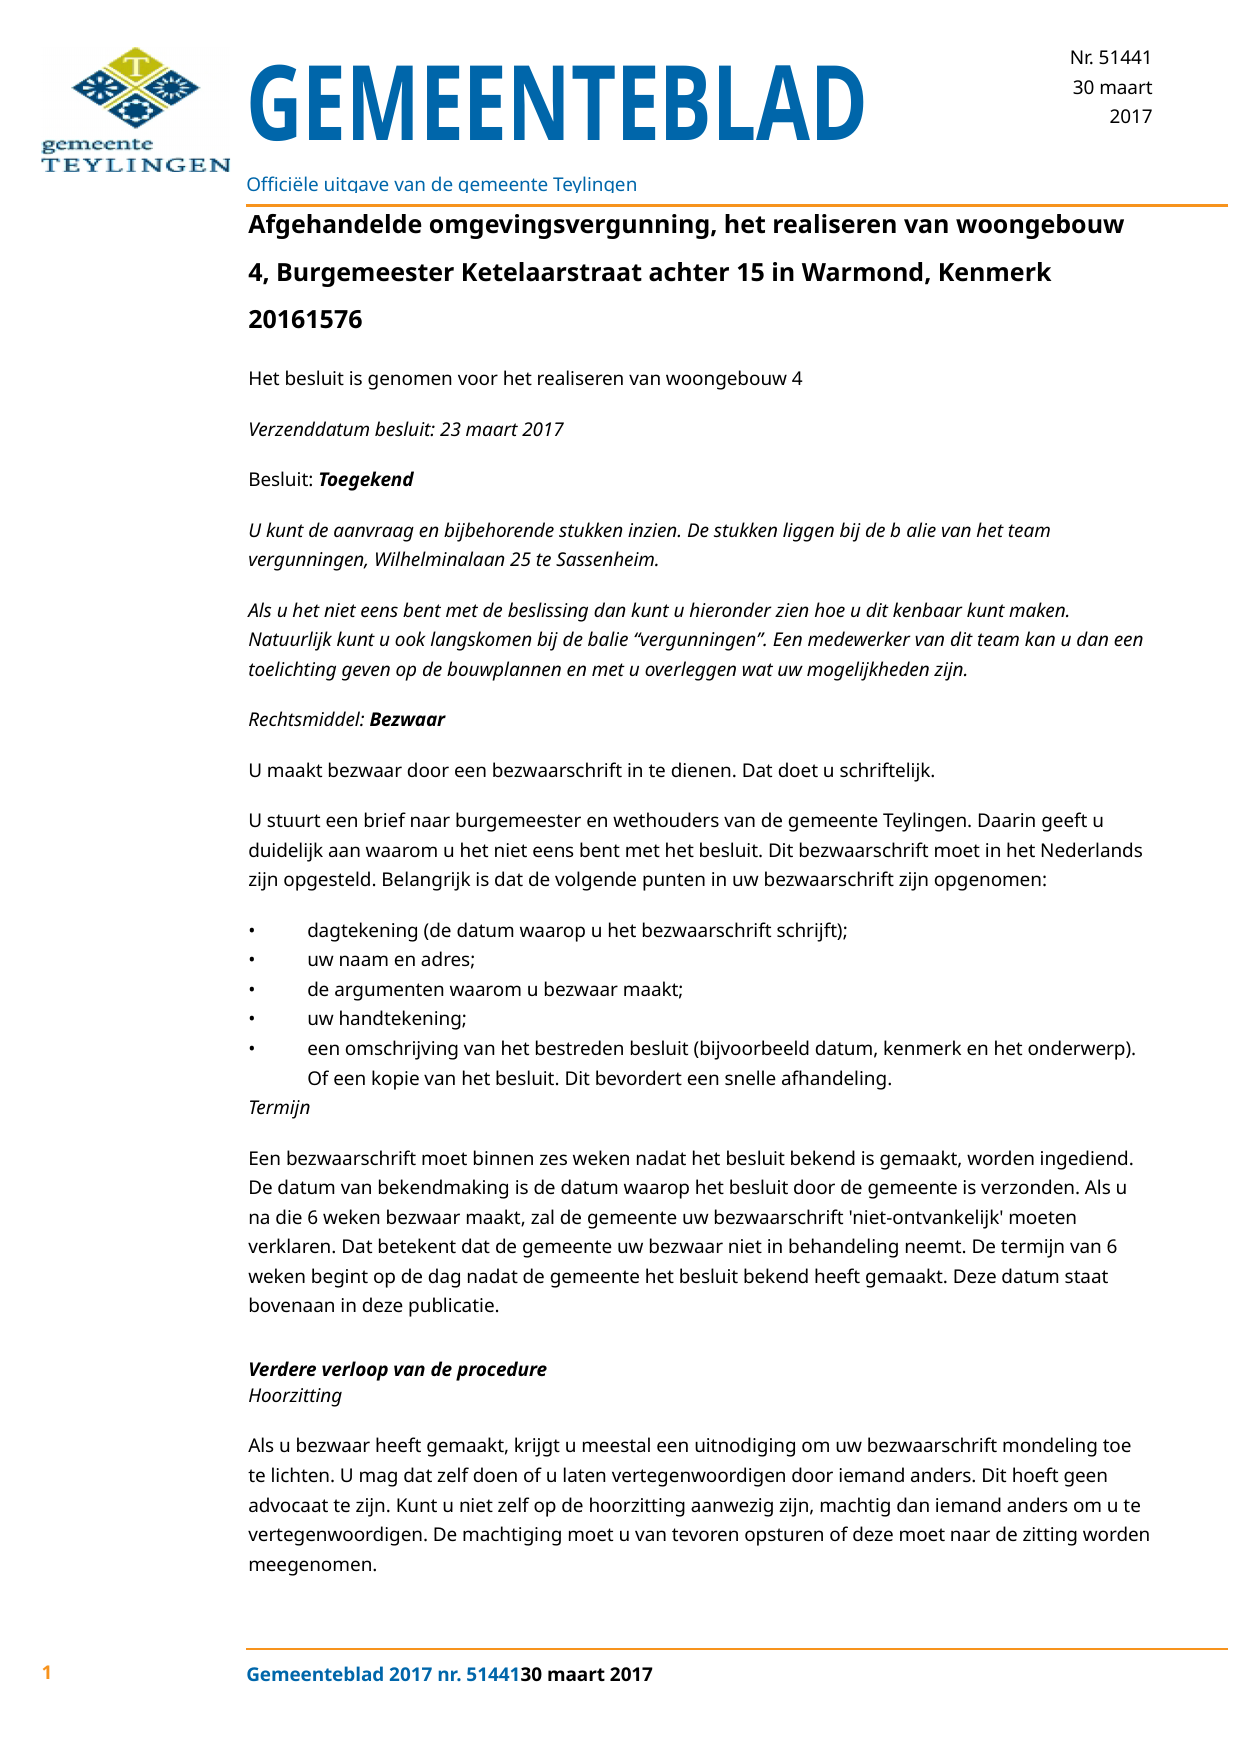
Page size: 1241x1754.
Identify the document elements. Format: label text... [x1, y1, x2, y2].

list uw handtekening; [248, 1006, 1152, 1031]
text Afgehandelde omgevingsvergunning, het realiseren van woongebouw 4, Burgemeester Ketelaarstraat achter 15 in Warmond, Kenmerk 20161576 [248, 207, 1152, 336]
text Hoorzitting [248, 1382, 1152, 1408]
text U maakt bezwaar door een bezwaarschrift in te dienen. Dat doet u schriftelijk. [248, 757, 1152, 782]
list dagtekening (de datum waarop u het bezwaarschrift schrijft); [248, 917, 1152, 942]
list een omschrijving van het bestreden besluit (bijvoorbeeld datum, kenmerk en het onderwerp). Of een kopie van het besluit. Dit bevordert een snelle afhandeling. [248, 1035, 1152, 1090]
text Een bezwaarschrift moet binnen zes weken nadat het besluit bekend is gemaakt, worden ingediend. De datum van bekendmaking is de datum waarop het besluit door de gemeente is verzonden. Als u na die 6 weken bezwaar maakt, zal de gemeente uw bezwaarschrift 'niet-ontvankelijk' moeten verklaren. Dat betekent dat de gemeente uw bezwaar niet in behandeling neemt. De termijn van 6 weken begint op de dag nadat de gemeente het besluit bekend heeft gemaakt. Deze datum staat bovenaan in deze publicatie. [248, 1145, 1152, 1318]
text Rechtsmiddel: Bezwaar [248, 706, 1152, 732]
text Verdere verloop van de procedure [248, 1357, 1152, 1382]
list de argumenten waarom u bezwaar maakt; [248, 976, 1152, 1002]
text Het besluit is genomen voor het realiseren van woongebouw 4 [248, 366, 1152, 391]
text Besluit: Toegekend [248, 466, 1152, 492]
list uw naam en adres; [248, 946, 1152, 972]
text Verzenddatum besluit: 23 maart 2017 [248, 416, 1152, 442]
text Als u bezwaar heeft gemaakt, krijgt u meestal een uitnodiging om uw bezwaarschrift mondeling toe te lichten. U mag dat zelf doen of u laten vertegenwoordigen door iemand anders. Dit hoeft geen advocaat te zijn. Kunt u niet zelf op de hoorzitting aanwezig zijn, machtig dan iemand anders om u te vertegenwoordigen. De machtiging moet u van tevoren opsturen of deze moet naar de zitting worden meegenomen. [248, 1433, 1152, 1577]
text U stuurt een brief naar burgemeester en wethouders van de gemeente Teylingen. Daarin geeft u duidelijk aan waarom u het niet eens bent met het besluit. Dit bezwaarschrift moet in het Nederlands zijn opgesteld. Belangrijk is dat de volgende punten in uw bezwaarschrift zijn opgenomen: [248, 807, 1152, 892]
text U kunt de aanvraag en bijbehorende stukken inzien. De stukken liggen bij de b alie van het team vergunningen, Wilhelminalaan 25 te Sassenheim. [248, 517, 1152, 572]
text Termijn [248, 1094, 1152, 1120]
text Als u het niet eens bent met de beslissing dan kunt u hieronder zien hoe u dit kenbaar kunt maken. Natuurlijk kunt u ook langskomen bij de balie “vergunningen”. Een medewerker van dit team kan u dan een toelichting geven op de bouwplannen en met u overleggen wat uw mogelijkheden zijn. [248, 597, 1152, 682]
picture [41, 47, 231, 172]
